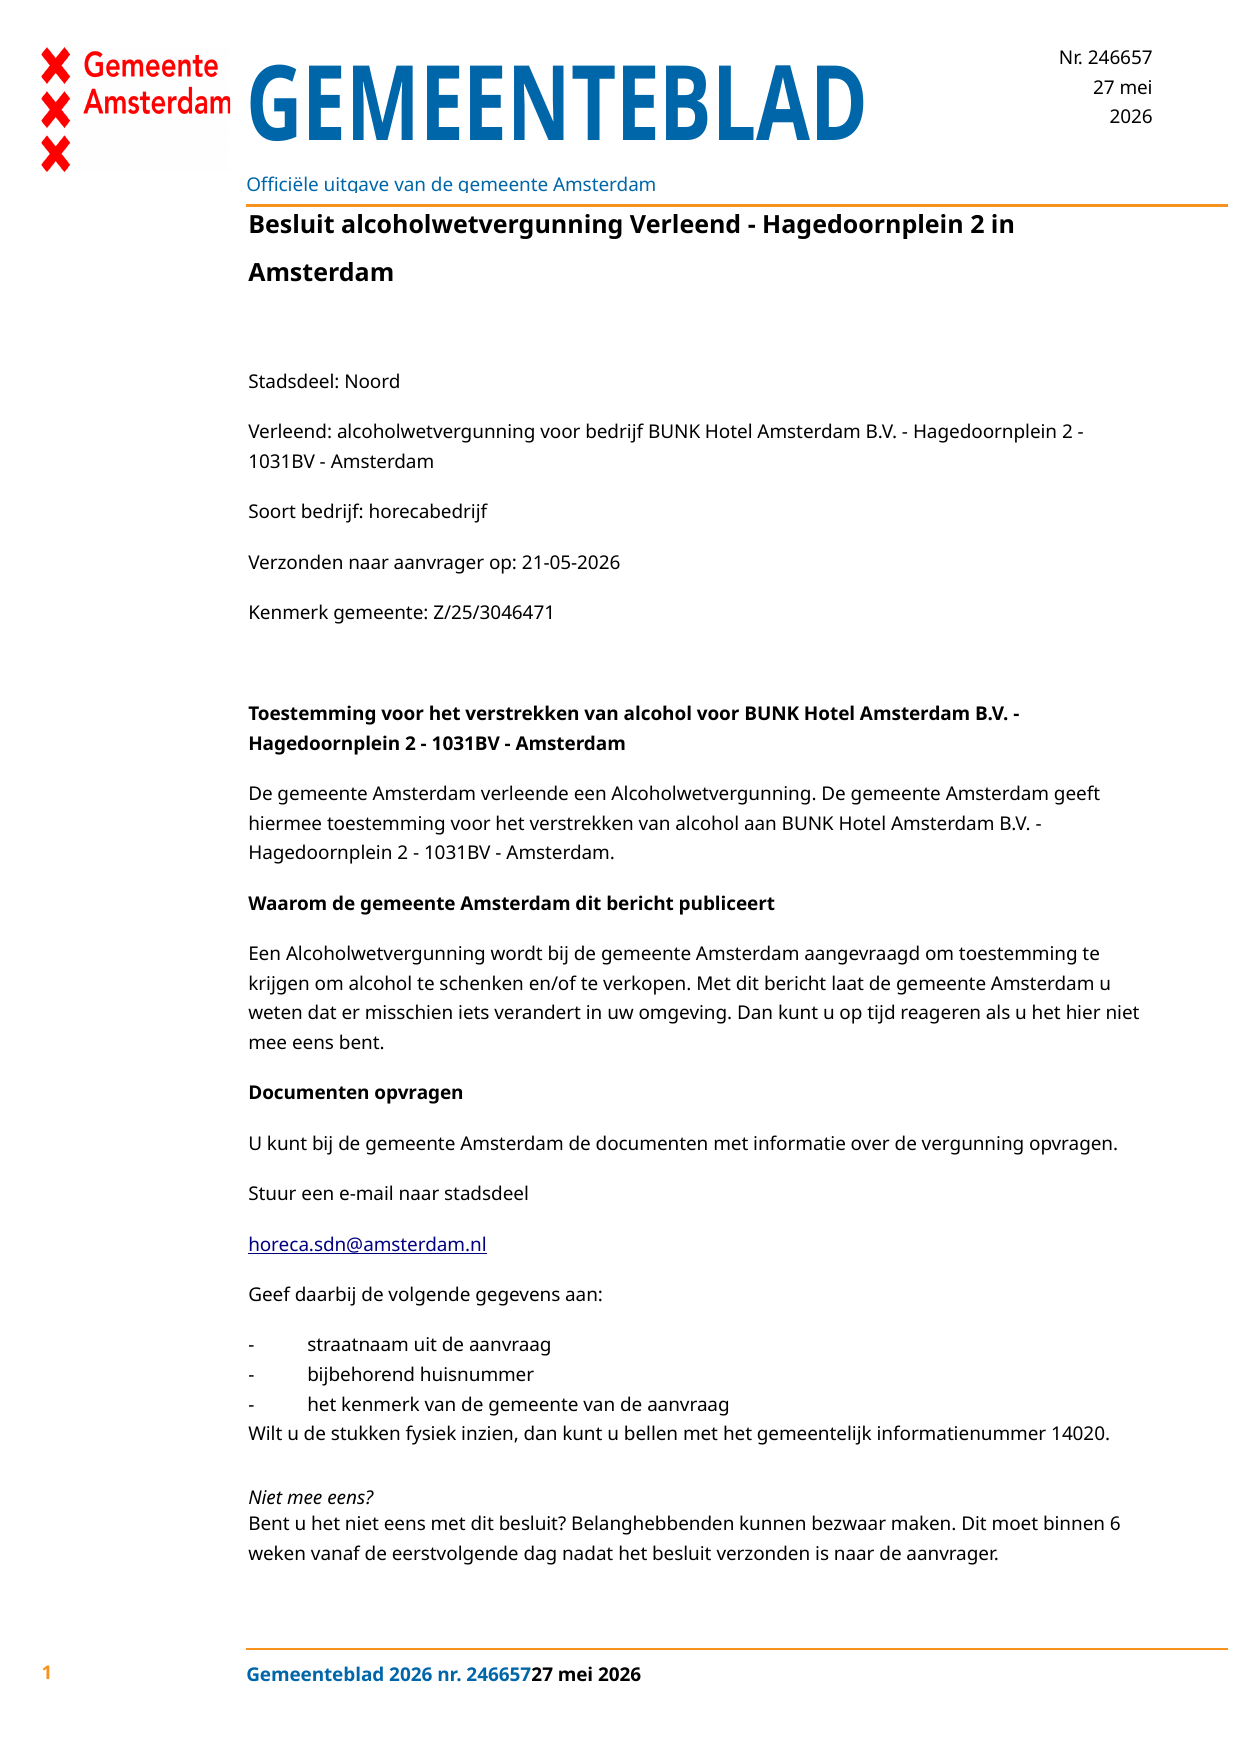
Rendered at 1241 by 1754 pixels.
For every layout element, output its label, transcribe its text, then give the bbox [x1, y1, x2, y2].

text Stuur een e-mail naar stadsdeel [248, 1180, 1152, 1206]
text Geef daarbij de volgende gegevens aan: [248, 1281, 1152, 1307]
text De gemeente Amsterdam verleende een Alcoholwetvergunning. De gemeente Amsterdam geeft hiermee toestemming voor het verstrekken van alcohol aan BUNK Hotel Amsterdam B.V. - Hagedoornplein 2 - 1031BV - Amsterdam. [248, 780, 1152, 865]
text Niet mee eens? [248, 1484, 1152, 1510]
text Verzonden naar aanvrager op: 21-05-2026 [248, 549, 1152, 575]
text Bent u het niet eens met dit besluit? Belanghebbenden kunnen bezwaar maken. Dit moet binnen 6 weken vanaf de eerstvolgende dag nadat het besluit verzonden is naar de aanvrager. [248, 1510, 1152, 1565]
text horeca.sdn@amsterdam.nl [248, 1231, 1152, 1257]
text Verleend: alcoholwetvergunning voor bedrijf BUNK Hotel Amsterdam B.V. - Hagedoornplein 2 - 1031BV - Amsterdam [248, 419, 1152, 474]
text Soort bedrijf: horecabedrijf [248, 499, 1152, 524]
picture [41, 47, 231, 172]
text Documenten opvragen [248, 1079, 1152, 1105]
text Kenmerk gemeente: Z/25/3046471 [248, 599, 1152, 625]
text Waarom de gemeente Amsterdam dit bericht publiceert [248, 890, 1152, 916]
list het kenmerk van de gemeente van de aanvraag [248, 1391, 1152, 1417]
text Wilt u de stukken fysiek inzien, dan kunt u bellen met het gemeentelijk informatienummer 14020. [248, 1420, 1152, 1446]
list straatnaam uit de aanvraag [248, 1332, 1152, 1357]
text Toestemming voor het verstrekken van alcohol voor BUNK Hotel Amsterdam B.V. - Hagedoornplein 2 - 1031BV - Amsterdam [248, 700, 1152, 756]
text Stadsdeel: Noord [248, 368, 1152, 394]
text U kunt bij de gemeente Amsterdam de documenten met informatie over de vergunning opvragen. [248, 1130, 1152, 1156]
text Besluit alcoholwetvergunning Verleend - Hagedoornplein 2 in Amsterdam [248, 207, 1152, 288]
text Een Alcoholwetvergunning wordt bij de gemeente Amsterdam aangevraagd om toestemming te krijgen om alcohol te schenken en/of te verkopen. Met dit bericht laat de gemeente Amsterdam u weten dat er misschien iets verandert in uw omgeving. Dan kunt u op tijd reageren als u het hier niet mee eens bent. [248, 940, 1152, 1055]
list bijbehorend huisnummer [248, 1361, 1152, 1387]
